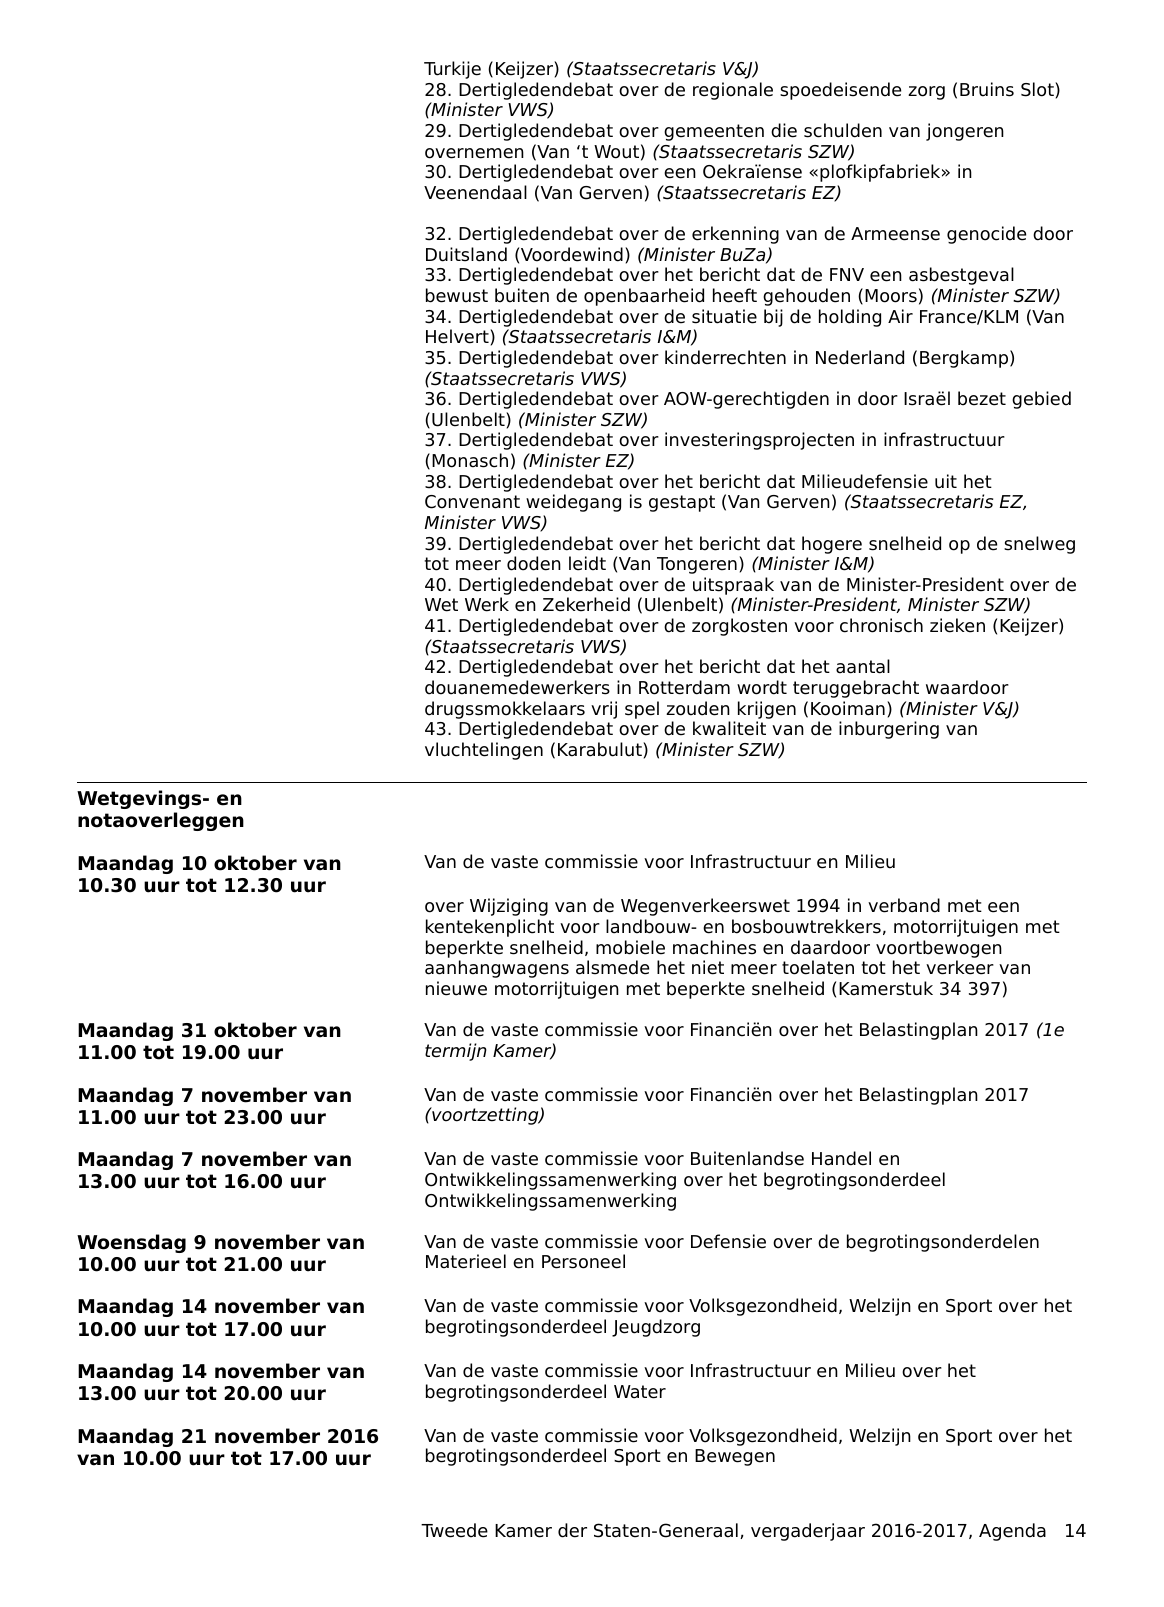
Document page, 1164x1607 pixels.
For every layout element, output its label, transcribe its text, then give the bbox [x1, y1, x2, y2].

table_cell [77, 265, 401, 307]
table_cell [401, 1296, 418, 1340]
table_cell 35. Dertigledendebat over kinderrechten in Nederland (Bergkamp) (Staatssecretaris VWS) [418, 348, 1087, 389]
table_cell [401, 265, 418, 307]
table_cell [401, 472, 418, 533]
table_cell [401, 534, 418, 575]
table_cell 39. Dertigledendebat over het bericht dat hogere snelheid op de snelweg tot meer doden leidt (Van Tongeren) (Minister I&M) [418, 534, 1087, 575]
table_cell [77, 1129, 401, 1149]
table_cell [401, 224, 418, 265]
table_cell [77, 1340, 401, 1361]
table_cell [418, 832, 1087, 852]
table_cell 40. Dertigledendebat over de uitspraak van de Minister-President over de Wet Werk en Zekerheid (Ulenbelt) (Minister-President, Minister SZW) [418, 575, 1087, 616]
table_cell Maandag 21 november 2016 van 10.00 uur tot 17.00 uur [77, 1426, 401, 1469]
table_cell [401, 1361, 418, 1405]
table_cell 36. Dertigledendebat over AOW-gerechtigden in door Israël bezet gebied (Ulenbelt) (Minister SZW) [418, 389, 1087, 430]
table_cell Van de vaste commissie voor Financiën over het Belastingplan 2017 (1e termijn Kamer) [418, 1020, 1087, 1064]
table_cell [77, 1405, 401, 1426]
table_header [401, 783, 418, 832]
table_cell [401, 204, 418, 224]
table_cell [77, 657, 401, 719]
table_cell [401, 896, 418, 999]
table_cell [77, 616, 401, 657]
table_cell 43. Dertigledendebat over de kwaliteit van de inburgering van vluchtelingen (Karabulut) (Minister SZW) [418, 719, 1087, 760]
table_cell Van de vaste commissie voor Defensie over de begrotingsonderdelen Materieel en Personeel [418, 1232, 1087, 1276]
table_cell [77, 472, 401, 533]
table_cell [401, 575, 418, 616]
table_cell [418, 204, 1087, 224]
table_cell [401, 1064, 418, 1085]
table_cell [401, 430, 418, 472]
table_cell [401, 1276, 418, 1296]
table_cell [401, 1129, 418, 1149]
table_cell [77, 204, 401, 224]
table_cell [418, 1064, 1087, 1085]
table_cell [418, 1276, 1087, 1296]
table_cell over Wijziging van de Wegenverkeerswet 1994 in verband met een kentekenplicht voor landbouw- en bosbouwtrekkers, motorrijtuigen met beperkte snelheid, mobiele machines en daardoor voortbewogen aanhangwagens alsmede het niet meer toelaten tot het verkeer van nieuwe motorrijtuigen met beperkte snelheid (Kamerstuk 34 397) [418, 896, 1087, 999]
table_cell 29. Dertigledendebat over gemeenten die schulden van jongeren overnemen (Van ‘t Wout) (Staatssecretaris SZW) [418, 121, 1087, 162]
table_cell [77, 534, 401, 575]
table_header [418, 783, 1087, 832]
table_cell [77, 162, 401, 203]
table_cell Maandag 7 november van 11.00 uur tot 23.00 uur [77, 1085, 401, 1129]
table_cell Maandag 31 oktober van 11.00 tot 19.00 uur [77, 1020, 401, 1064]
table_cell [401, 719, 418, 760]
table_cell [401, 307, 418, 348]
table_cell Van de vaste commissie voor Financiën over het Belastingplan 2017 (voortzetting) [418, 1085, 1087, 1129]
table_cell [401, 59, 418, 80]
table_cell [401, 1232, 418, 1276]
table_cell 32. Dertigledendebat over de erkenning van de Armeense genocide door Duitsland (Voordewind) (Minister BuZa) [418, 224, 1087, 265]
table_cell [401, 162, 418, 203]
table_cell [401, 1426, 418, 1469]
table_cell [401, 1405, 418, 1426]
table_cell [77, 430, 401, 472]
table_cell Maandag 7 november van 13.00 uur tot 16.00 uur [77, 1149, 401, 1211]
table_cell Van de vaste commissie voor Infrastructuur en Milieu over het begrotingsonderdeel Water [418, 1361, 1087, 1405]
table_cell [401, 1000, 418, 1020]
table_cell [77, 1000, 401, 1020]
table_cell 34. Dertigledendebat over de situatie bij de holding Air France/KLM (Van Helvert) (Staatssecretaris I&M) [418, 307, 1087, 348]
table_cell 33. Dertigledendebat over het bericht dat de FNV een asbestgeval bewust buiten de openbaarheid heeft gehouden (Moors) (Minister SZW) [418, 265, 1087, 307]
table_cell Van de vaste commissie voor Volksgezondheid, Welzijn en Sport over het begrotingsonderdeel Jeugdzorg [418, 1296, 1087, 1340]
table_cell [418, 1129, 1087, 1149]
table_cell [418, 1000, 1087, 1020]
table_cell [401, 1085, 418, 1129]
table_cell Maandag 14 november van 10.00 uur tot 17.00 uur [77, 1296, 401, 1340]
table_cell [77, 1276, 401, 1296]
table_cell [77, 832, 401, 852]
table_cell [401, 853, 418, 896]
table_cell [401, 1020, 418, 1064]
table_cell Turkije (Keijzer) (Staatssecretaris V&J) [418, 59, 1087, 80]
table_cell [77, 896, 401, 999]
table_cell [77, 80, 401, 121]
table_cell 38. Dertigledendebat over het bericht dat Milieudefensie uit het Convenant weidegang is gestapt (Van Gerven) (Staatssecretaris EZ, Minister VWS) [418, 472, 1087, 533]
table_cell [401, 657, 418, 719]
table_cell Van de vaste commissie voor Infrastructuur en Milieu [418, 853, 1087, 896]
table_cell [77, 224, 401, 265]
table_header Wetgevings- en notaoverleggen [77, 783, 401, 832]
table_cell [418, 1211, 1087, 1232]
table_cell 30. Dertigledendebat over een Oekraïense «plofkipfabriek» in Veenendaal (Van Gerven) (Staatssecretaris EZ) [418, 162, 1087, 203]
table_cell Van de vaste commissie voor Volksgezondheid, Welzijn en Sport over het begrotingsonderdeel Sport en Bewegen [418, 1426, 1087, 1469]
table_cell 28. Dertigledendebat over de regionale spoedeisende zorg (Bruins Slot) (Minister VWS) [418, 80, 1087, 121]
table_cell [401, 1340, 418, 1361]
table_cell 37. Dertigledendebat over investeringsprojecten in infrastructuur (Monasch) (Minister EZ) [418, 430, 1087, 472]
table_cell [77, 1211, 401, 1232]
table_cell [77, 575, 401, 616]
table_cell [401, 121, 418, 162]
table_cell [401, 616, 418, 657]
table_cell 41. Dertigledendebat over de zorgkosten voor chronisch zieken (Keijzer) (Staatssecretaris VWS) [418, 616, 1087, 657]
table_cell Maandag 14 november van 13.00 uur tot 20.00 uur [77, 1361, 401, 1405]
table_cell [401, 348, 418, 389]
table_cell [77, 389, 401, 430]
table_cell [418, 1340, 1087, 1361]
table_cell [77, 307, 401, 348]
table_cell [77, 1064, 401, 1085]
table_cell Woensdag 9 november van 10.00 uur tot 21.00 uur [77, 1232, 401, 1276]
table_cell [77, 121, 401, 162]
table_cell [401, 1149, 418, 1211]
table_cell [77, 348, 401, 389]
table_cell [401, 1211, 418, 1232]
table_cell Van de vaste commissie voor Buitenlandse Handel en Ontwikkelingssamenwerking over het begrotingsonderdeel Ontwikkelingssamenwerking [418, 1149, 1087, 1211]
table_cell [77, 719, 401, 760]
table_cell Maandag 10 oktober van 10.30 uur tot 12.30 uur [77, 853, 401, 896]
table_cell 42. Dertigledendebat over het bericht dat het aantal douanemedewerkers in Rotterdam wordt teruggebracht waardoor drugssmokkelaars vrij spel zouden krijgen (Kooiman) (Minister V&J) [418, 657, 1087, 719]
table_cell [401, 389, 418, 430]
table_cell [77, 59, 401, 80]
table_cell [418, 1405, 1087, 1426]
table_cell [401, 832, 418, 852]
table_cell [401, 80, 418, 121]
